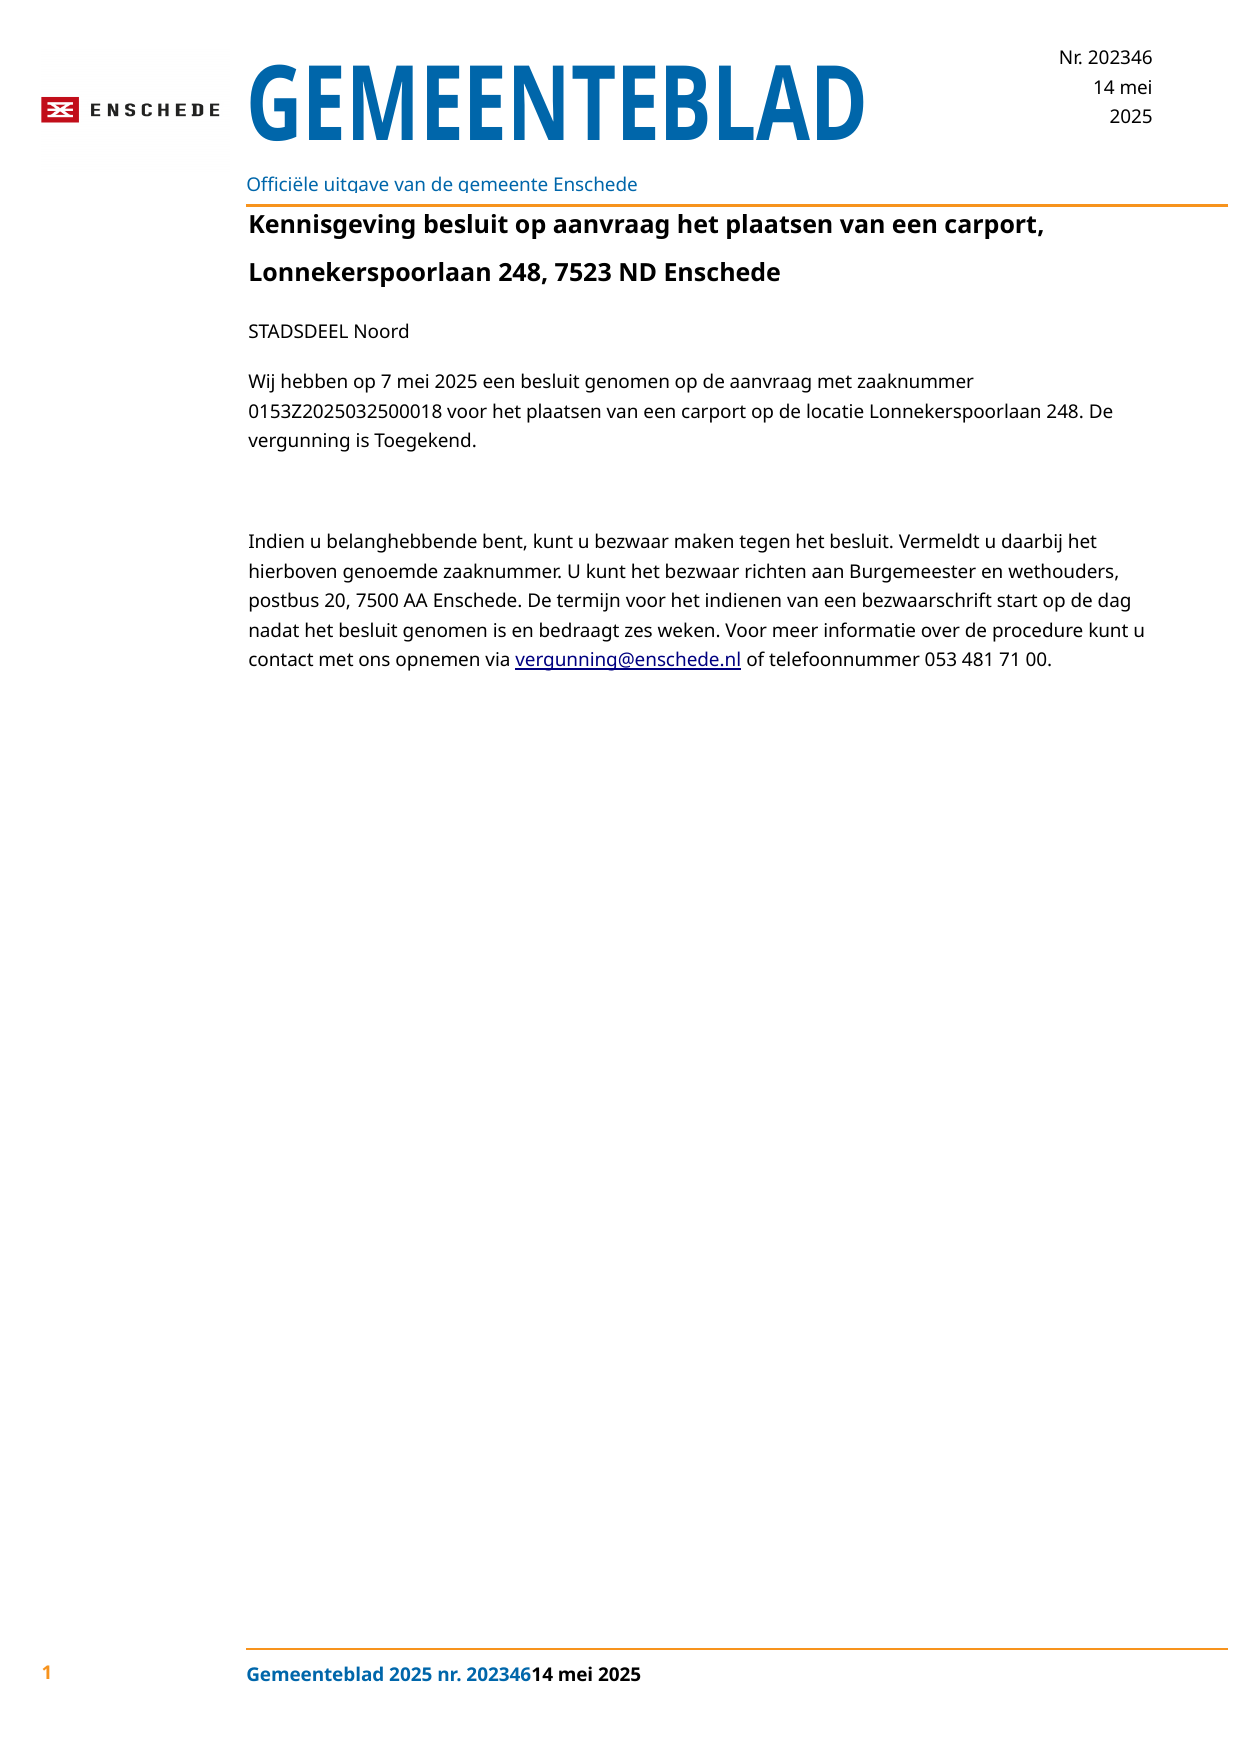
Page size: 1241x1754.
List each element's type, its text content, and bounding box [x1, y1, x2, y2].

text Kennisgeving besluit op aanvraag het plaatsen van een carport, Lonnekerspoorlaan 248, 7523 ND Enschede [248, 207, 1152, 288]
text Wij hebben op 7 mei 2025 een besluit genomen op de aanvraag met zaaknummer 0153Z2025032500018 voor het plaatsen van een carport op de locatie Lonnekerspoorlaan 248. De vergunning is Toegekend. [248, 368, 1152, 453]
text STADSDEEL Noord [248, 318, 1152, 344]
picture [41, 47, 231, 172]
text Indien u belanghebbende bent, kunt u bezwaar maken tegen het besluit. Vermeldt u daarbij het hierboven genoemde zaaknummer. U kunt het bezwaar richten aan Burgemeester en wethouders, postbus 20, 7500 AA Enschede. De termijn voor het indienen van een bezwaarschrift start op de dag nadat het besluit genomen is en bedraagt zes weken. Voor meer informatie over de procedure kunt u contact met ons opnemen via vergunning@enschede.nl of telefoonnummer 053 481 71 00. [248, 528, 1152, 672]
